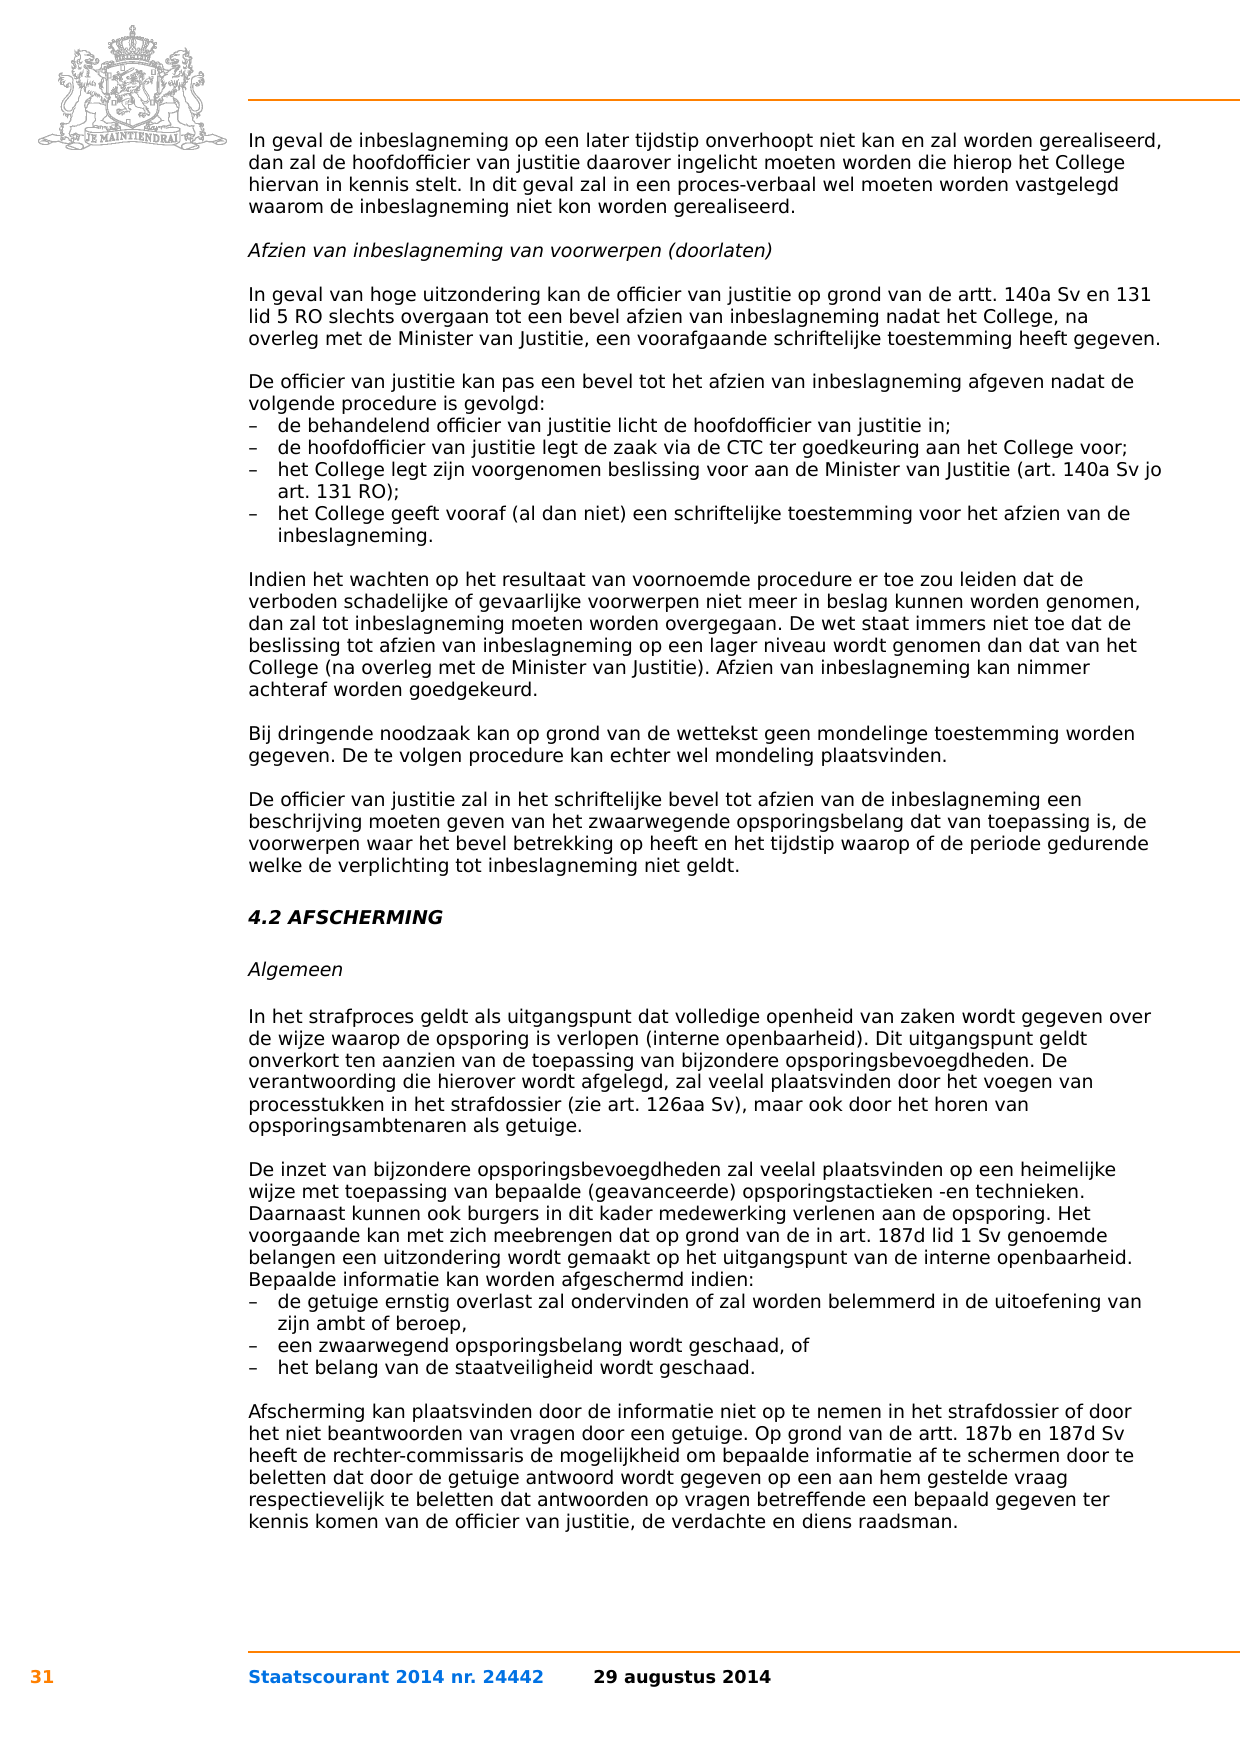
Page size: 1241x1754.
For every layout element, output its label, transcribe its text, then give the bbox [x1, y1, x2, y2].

picture [38, 25, 227, 150]
subtitle Algemeen [248, 958, 1163, 981]
text De inzet van bijzondere opsporingsbevoegdheden zal veelal plaatsvinden op een heimelijke wijze met toepassing van bepaalde (geavanceerde) opsporingstactieken -en technieken. Daarnaast kunnen ook burgers in dit kader medewerking verlenen aan de opsporing. Het voorgaande kan met zich meebrengen dat op grond van de in art. 187d lid 1 Sv genoemde belangen een uitzondering wordt gemaakt op het uitgangspunt van de interne openbaarheid. Bepaalde informatie kan worden afgeschermd indien: [248, 1159, 1163, 1291]
text In geval van hoge uitzondering kan de officier van justitie op grond van de artt. 140a Sv en 131 lid 5 RO slechts overgaan tot een bevel afzien van inbeslagneming nadat het College, na overleg met de Minister van Justitie, een voorafgaande schriftelijke toestemming heeft gegeven. [248, 283, 1163, 349]
text – de hoofdofficier van justitie legt de zaak via de CTC ter goedkeuring aan het College voor; [248, 437, 1163, 459]
text – de getuige ernstig overlast zal ondervinden of zal worden belemmerd in de uitoefening van zijn ambt of beroep, [248, 1291, 1163, 1335]
text Bij dringende noodzaak kan op grond van de wettekst geen mondelinge toestemming worden gegeven. De te volgen procedure kan echter wel mondeling plaatsvinden. [248, 723, 1163, 767]
text In geval de inbeslagneming op een later tijdstip onverhoopt niet kan en zal worden gerealiseerd, dan zal de hoofdofficier van justitie daarover ingelicht moeten worden die hierop het College hiervan in kennis stelt. In dit geval zal in een proces-verbaal wel moeten worden vastgelegd waarom de inbeslagneming niet kon worden gerealiseerd. [248, 130, 1163, 218]
text – het belang van de staatveiligheid wordt geschaad. [248, 1357, 1163, 1379]
text Afscherming kan plaatsvinden door de informatie niet op te nemen in het strafdossier of door het niet beantwoorden van vragen door een getuige. Op grond van de artt. 187b en 187d Sv heeft de rechter-commissaris de mogelijkheid om bepaalde informatie af te schermen door te beletten dat door de getuige antwoord wordt gegeven op een aan hem gestelde vraag respectievelijk te beletten dat antwoorden op vragen betreffende een bepaald gegeven ter kennis komen van de officier van justitie, de verdachte en diens raadsman. [248, 1401, 1163, 1533]
text De officier van justitie kan pas een bevel tot het afzien van inbeslagneming afgeven nadat de volgende procedure is gevolgd: [248, 371, 1163, 415]
text In het strafproces geldt als uitgangspunt dat volledige openheid van zaken wordt gegeven over de wijze waarop de opsporing is verlopen (interne openbaarheid). Dit uitgangspunt geldt onverkort ten aanzien van de toepassing van bijzondere opsporingsbevoegdheden. De verantwoording die hierover wordt afgelegd, zal veelal plaatsvinden door het voegen van processtukken in het strafdossier (zie art. 126aa Sv), maar ook door het horen van opsporingsambtenaren als getuige. [248, 1006, 1163, 1137]
text De officier van justitie zal in het schriftelijke bevel tot afzien van de inbeslagneming een beschrijving moeten geven van het zwaarwegende opsporingsbelang dat van toepassing is, de voorwerpen waar het bevel betrekking op heeft en het tijdstip waarop of de periode gedurende welke de verplichting tot inbeslagneming niet geldt. [248, 789, 1163, 877]
text Indien het wachten op het resultaat van voornoemde procedure er toe zou leiden dat de verboden schadelijke of gevaarlijke voorwerpen niet meer in beslag kunnen worden genomen, dan zal tot inbeslagneming moeten worden overgegaan. De wet staat immers niet toe dat de beslissing tot afzien van inbeslagneming op een lager niveau wordt genomen dan dat van het College (na overleg met de Minister van Justitie). Afzien van inbeslagneming kan nimmer achteraf worden goedgekeurd. [248, 569, 1163, 701]
subtitle Afzien van inbeslagneming van voorwerpen (doorlaten) [248, 240, 1163, 262]
subtitle 4.2 AFSCHERMING [248, 907, 1163, 928]
text – een zwaarwegend opsporingsbelang wordt geschaad, of [248, 1335, 1163, 1357]
text – het College geeft vooraf (al dan niet) een schriftelijke toestemming voor het afzien van de inbeslagneming. [248, 503, 1163, 547]
text – het College legt zijn voorgenomen beslissing voor aan de Minister van Justitie (art. 140a Sv jo art. 131 RO); [248, 459, 1163, 503]
text – de behandelend officier van justitie licht de hoofdofficier van justitie in; [248, 415, 1163, 437]
